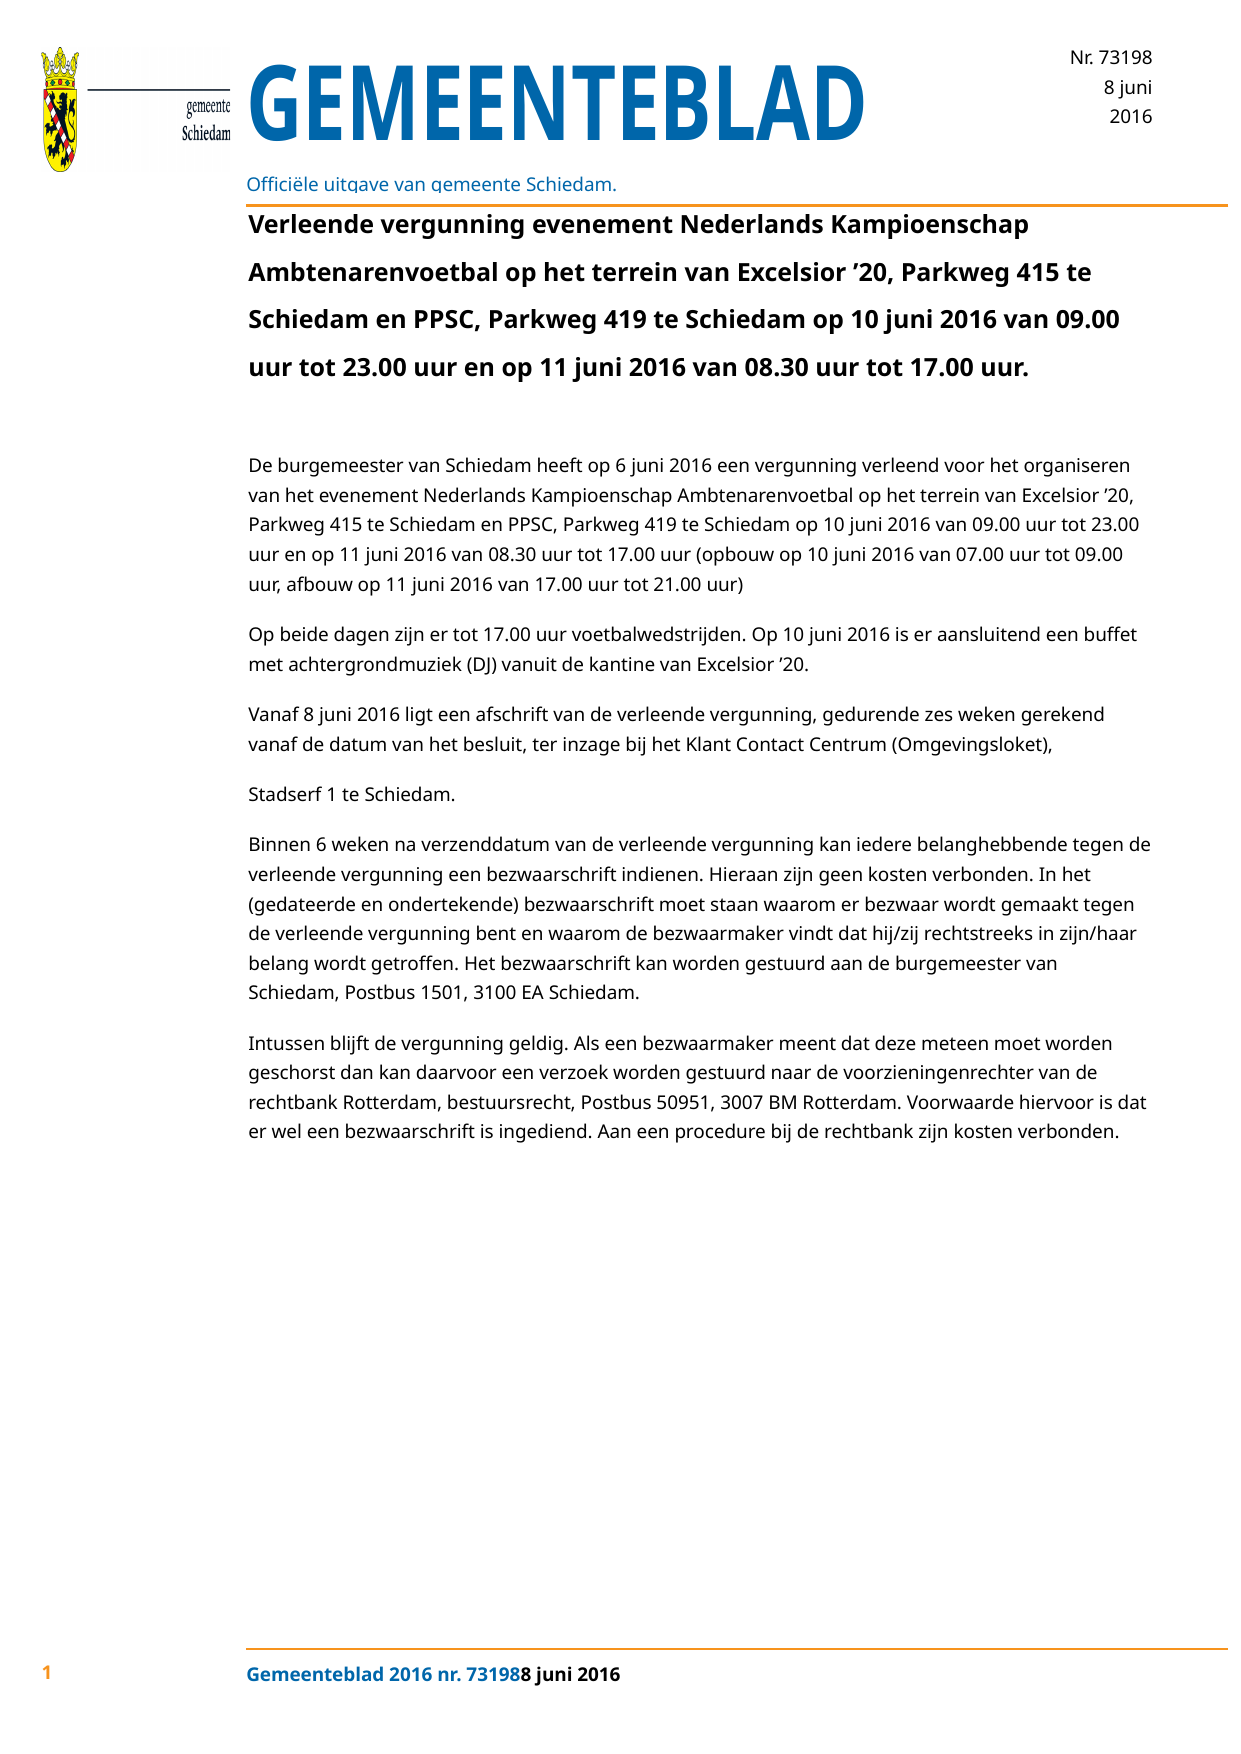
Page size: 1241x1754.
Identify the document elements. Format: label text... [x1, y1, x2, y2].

text Binnen 6 weken na verzenddatum van de verleende vergunning kan iedere belanghebbende tegen de verleende vergunning een bezwaarschrift indienen. Hieraan zijn geen kosten verbonden. In het (gedateerde en ondertekende) bezwaarschrift moet staan waarom er bezwaar wordt gemaakt tegen de verleende vergunning bent en waarom de bezwaarmaker vindt dat hij/zij rechtstreeks in zijn/haar belang wordt getroffen. Het bezwaarschrift kan worden gestuurd aan de burgemeester van Schiedam, Postbus 1501, 3100 EA Schiedam. [248, 832, 1152, 1005]
text De burgemeester van Schiedam heeft op 6 juni 2016 een vergunning verleend voor het organiseren van het evenement Nederlands Kampioenschap Ambtenarenvoetbal op het terrein van Excelsior ’20, Parkweg 415 te Schiedam en PPSC, Parkweg 419 te Schiedam op 10 juni 2016 van 09.00 uur tot 23.00 uur en op 11 juni 2016 van 08.30 uur tot 17.00 uur (opbouw op 10 juni 2016 van 07.00 uur tot 09.00 uur, afbouw op 11 juni 2016 van 17.00 uur tot 21.00 uur) [248, 452, 1152, 596]
text Verleende vergunning evenement Nederlands Kampioenschap Ambtenarenvoetbal op het terrein van Excelsior ’20, Parkweg 415 te Schiedam en PPSC, Parkweg 419 te Schiedam op 10 juni 2016 van 09.00 uur tot 23.00 uur en op 11 juni 2016 van 08.30 uur tot 17.00 uur. [248, 207, 1152, 384]
text Stadserf 1 te Schiedam. [248, 781, 1152, 807]
text Vanaf 8 juni 2016 ligt een afschrift van de verleende vergunning, gedurende zes weken gerekend vanaf de datum van het besluit, ter inzage bij het Klant Contact Centrum (Omgevingsloket), [248, 701, 1152, 756]
picture [41, 47, 231, 172]
text Intussen blijft de vergunning geldig. Als een bezwaarmaker meent dat deze meteen moet worden geschorst dan kan daarvoor een verzoek worden gestuurd naar de voorzieningenrechter van de rechtbank Rotterdam, bestuursrecht, Postbus 50951, 3007 BM Rotterdam. Voorwaarde hiervoor is dat er wel een bezwaarschrift is ingediend. Aan een procedure bij de rechtbank zijn kosten verbonden. [248, 1030, 1152, 1144]
text Op beide dagen zijn er tot 17.00 uur voetbalwedstrijden. Op 10 juni 2016 is er aansluitend een buffet met achtergrondmuziek (DJ) vanuit de kantine van Excelsior ’20. [248, 621, 1152, 676]
